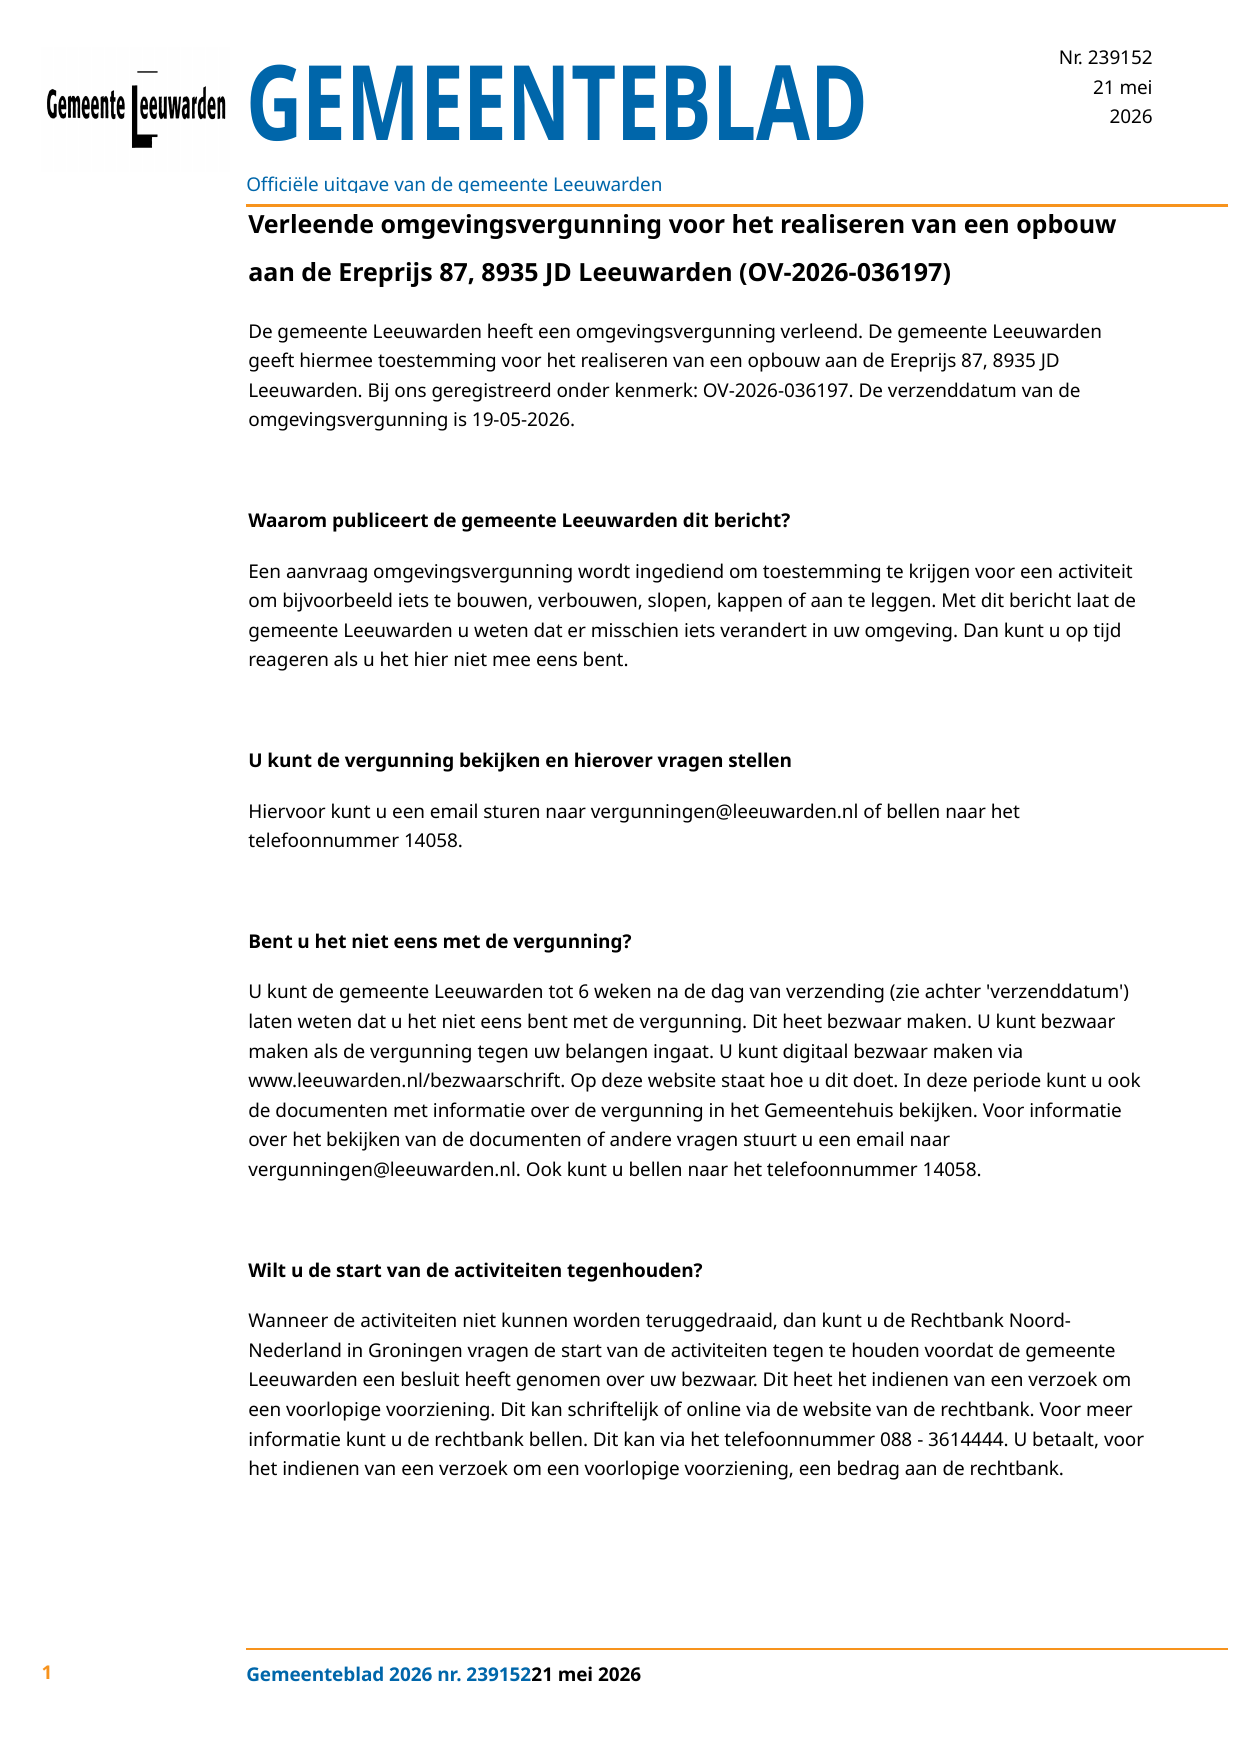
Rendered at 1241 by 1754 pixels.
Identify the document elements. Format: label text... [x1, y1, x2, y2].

text U kunt de vergunning bekijken en hierover vragen stellen [248, 747, 1152, 773]
text Verleende omgevingsvergunning voor het realiseren van een opbouw aan de Ereprijs 87, 8935 JD Leeuwarden (OV-2026-036197) [248, 207, 1152, 288]
text Waarom publiceert de gemeente Leeuwarden dit bericht? [248, 507, 1152, 533]
text Een aanvraag omgevingsvergunning wordt ingediend om toestemming te krijgen voor een activiteit om bijvoorbeeld iets te bouwen, verbouwen, slopen, kappen of aan te leggen. Met dit bericht laat de gemeente Leeuwarden u weten dat er misschien iets verandert in uw omgeving. Dan kunt u op tijd reageren als u het hier niet mee eens bent. [248, 558, 1152, 672]
text Wanneer de activiteiten niet kunnen worden teruggedraaid, dan kunt u de Rechtbank Noord-Nederland in Groningen vragen de start van de activiteiten tegen te houden voordat de gemeente Leeuwarden een besluit heeft genomen over uw bezwaar. Dit heet het indienen van een verzoek om een voorlopige voorziening. Dit kan schriftelijk of online via de website van de rechtbank. Voor meer informatie kunt u de rechtbank bellen. Dit kan via het telefoonnummer 088 - 3614444. U betaalt, voor het indienen van een verzoek om een voorlopige voorziening, een bedrag aan de rechtbank. [248, 1307, 1152, 1481]
text U kunt de gemeente Leeuwarden tot 6 weken na de dag van verzending (zie achter 'verzenddatum') laten weten dat u het niet eens bent met de vergunning. Dit heet bezwaar maken. U kunt bezwaar maken als de vergunning tegen uw belangen ingaat. U kunt digitaal bezwaar maken via www.leeuwarden.nl/bezwaarschrift. Op deze website staat hoe u dit doet. In deze periode kunt u ook de documenten met informatie over de vergunning in het Gemeentehuis bekijken. Voor informatie over het bekijken van de documenten of andere vragen stuurt u een email naar vergunningen@leeuwarden.nl. Ook kunt u bellen naar het telefoonnummer 14058. [248, 979, 1152, 1182]
text Hiervoor kunt u een email sturen naar vergunningen@leeuwarden.nl of bellen naar het telefoonnummer 14058. [248, 798, 1152, 853]
text Wilt u de start van de activiteiten tegenhouden? [248, 1257, 1152, 1283]
text De gemeente Leeuwarden heeft een omgevingsvergunning verleend. De gemeente Leeuwarden geeft hiermee toestemming voor het realiseren van een opbouw aan de Ereprijs 87, 8935 JD Leeuwarden. Bij ons geregistreerd onder kenmerk: OV-2026-036197. De verzenddatum van de omgevingsvergunning is 19-05-2026. [248, 318, 1152, 432]
text Bent u het niet eens met de vergunning? [248, 928, 1152, 954]
picture [41, 47, 231, 172]
